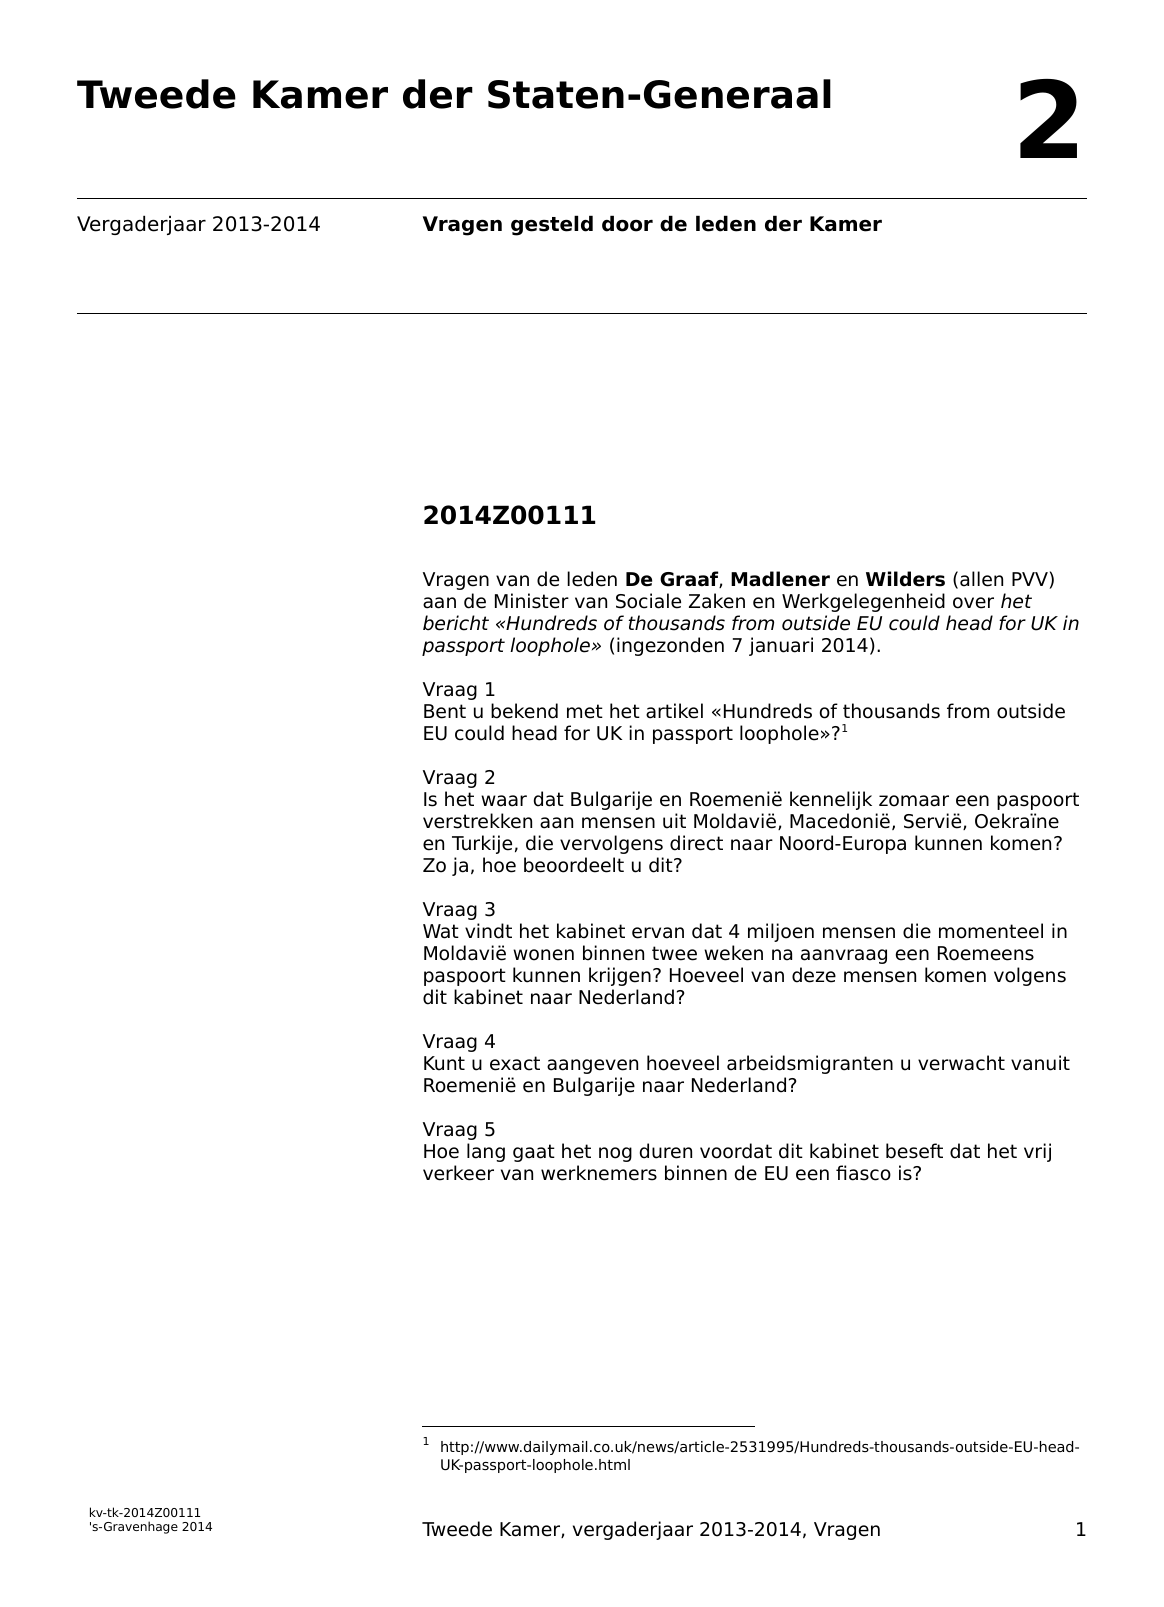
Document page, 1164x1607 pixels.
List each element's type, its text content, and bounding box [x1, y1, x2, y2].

text Bent u bekend met het artikel «Hundreds of thousands from outside EU could head for UK in passport loophole»? [422, 701, 1087, 745]
text Vragen van de leden De Graaf, Madlener en Wilders (allen PVV) aan de Minister van Sociale Zaken en Werkgelegenheid over het bericht «Hundreds of thousands from outside EU could head for UK in passport loophole» (ingezonden 7 januari 2014). [422, 569, 1087, 657]
text Kunt u exact aangeven hoeveel arbeidsmigranten u verwacht vanuit Roemenië en Bulgarije naar Nederland? [422, 1053, 1087, 1097]
table_header 2 [886, 59, 1087, 198]
text Vraag 2 [422, 767, 1087, 789]
text Vraag 5 [422, 1119, 1087, 1141]
text Vraag 1 [422, 679, 1087, 701]
table_header Tweede Kamer der Staten-Generaal [77, 59, 886, 198]
text Is het waar dat Bulgarije en Roemenië kennelijk zomaar een paspoort verstrekken aan mensen uit Moldavië, Macedonië, Servië, Oekraïne en Turkije, die vervolgens direct naar Noord-Europa kunnen komen? Zo ja, hoe beoordeelt u dit? [422, 789, 1087, 877]
text kv-tk-2014Z00111 [88, 1506, 323, 1520]
text Vraag 3 [422, 899, 1087, 921]
text 's-Gravenhage 2014 [88, 1520, 323, 1534]
table_cell Vragen gesteld door de leden der Kamer [422, 199, 1087, 313]
text Wat vindt het kabinet ervan dat 4 miljoen mensen die momenteel in Moldavië wonen binnen twee weken na aanvraag een Roemeens paspoort kunnen krijgen? Hoeveel van deze mensen komen volgens dit kabinet naar Nederland? [422, 921, 1087, 1009]
text Vraag 4 [422, 1031, 1087, 1053]
text http://www.dailymail.co.uk/news/article-2531995/Hundreds-thousands-outside-EU-head-UK-passport-loophole.html [422, 1435, 1087, 1474]
text 2014Z00111 [422, 501, 1087, 531]
text Hoe lang gaat het nog duren voordat dit kabinet beseft dat het vrij verkeer van werknemers binnen de EU een fiasco is? [422, 1141, 1087, 1185]
table_cell Vergaderjaar 2013-2014 [77, 199, 422, 313]
